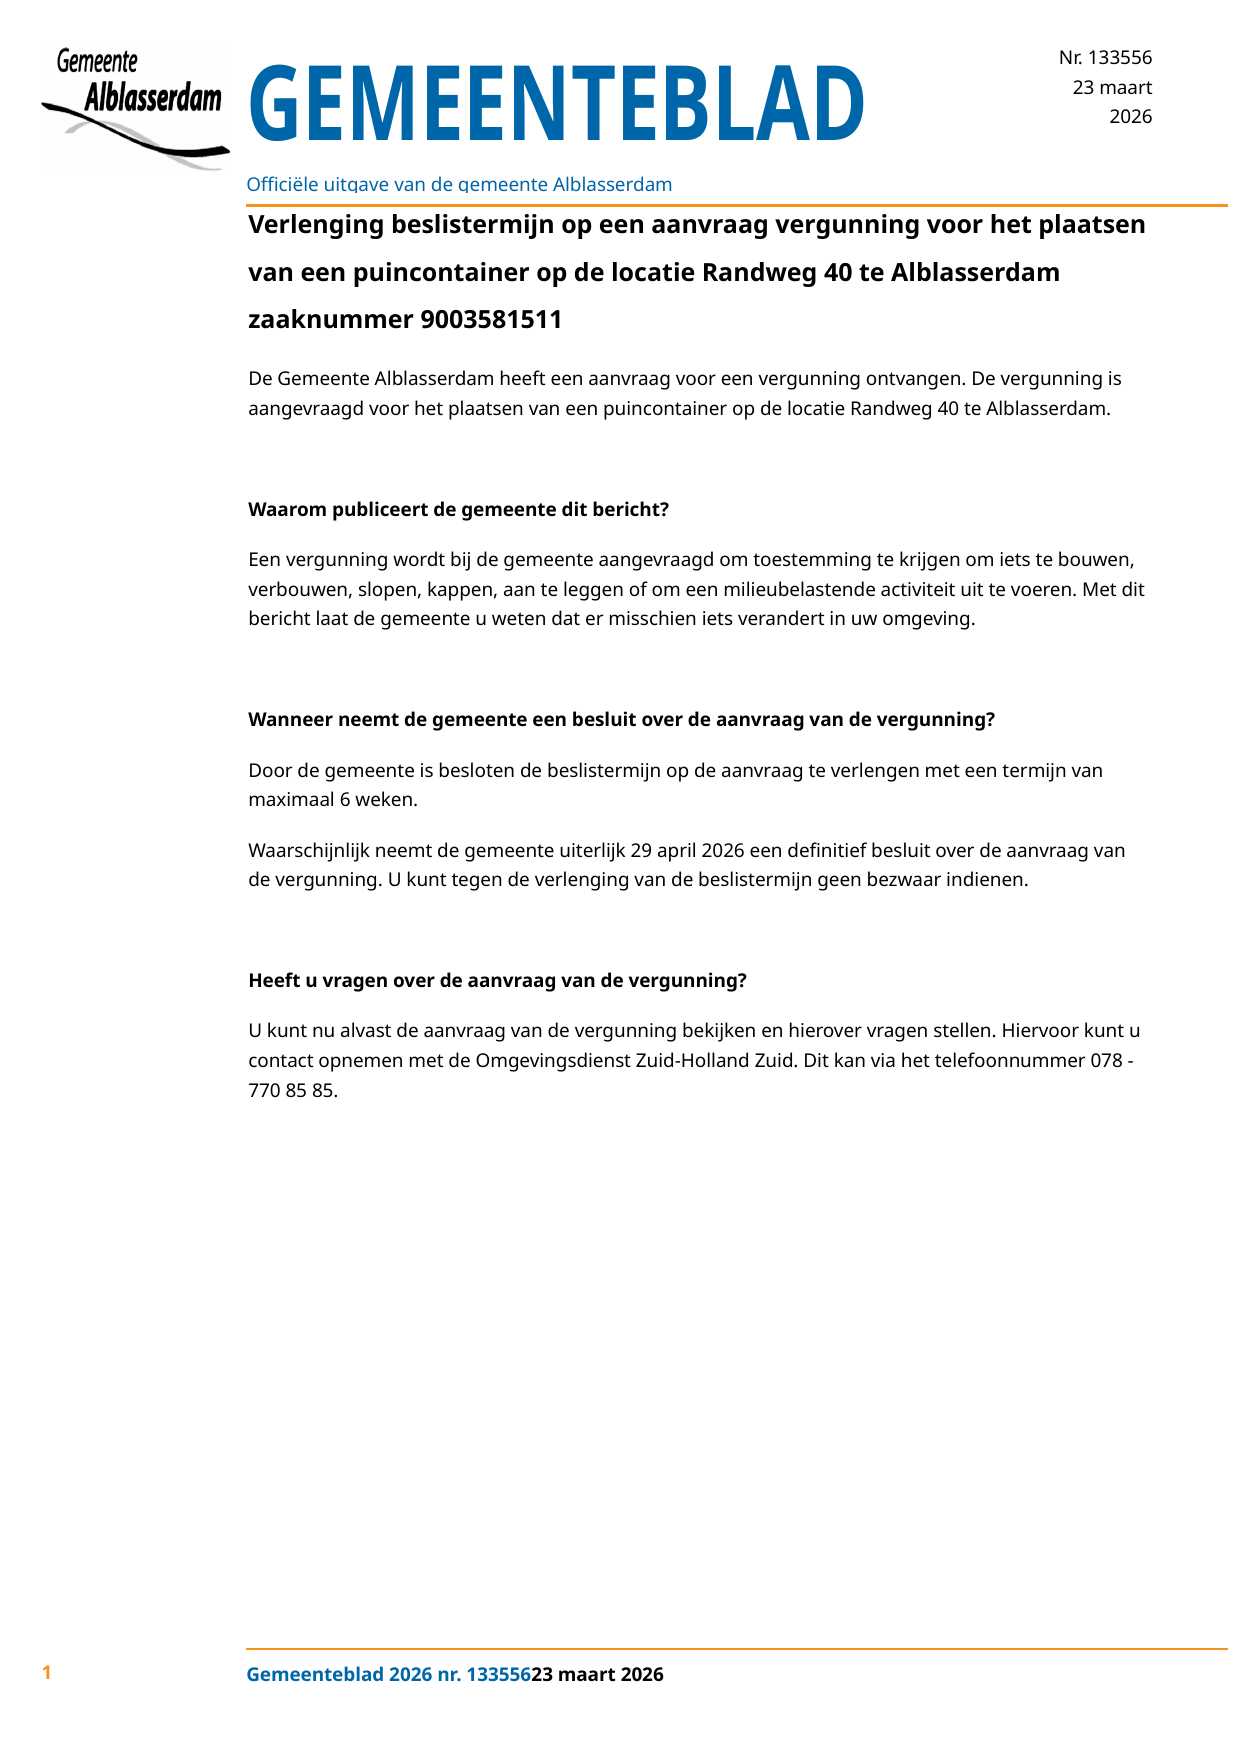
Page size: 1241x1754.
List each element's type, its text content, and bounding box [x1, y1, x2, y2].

text Verlenging beslistermijn op een aanvraag vergunning voor het plaatsen van een puincontainer op de locatie Randweg 40 te Alblasserdam zaaknummer 9003581511 [248, 207, 1152, 336]
text Heeft u vragen over de aanvraag van de vergunning? [248, 967, 1152, 993]
text Waarschijnlijk neemt de gemeente uiterlijk 29 april 2026 een definitief besluit over de aanvraag van de vergunning. U kunt tegen de verlenging van de beslistermijn geen bezwaar indienen. [248, 837, 1152, 892]
text Waarom publiceert de gemeente dit bericht? [248, 496, 1152, 522]
text Een vergunning wordt bij de gemeente aangevraagd om toestemming te krijgen om iets te bouwen, verbouwen, slopen, kappen, aan te leggen of om een milieubelastende activiteit uit te voeren. Met dit bericht laat de gemeente u weten dat er misschien iets verandert in uw omgeving. [248, 546, 1152, 631]
text Door de gemeente is besloten de beslistermijn op de aanvraag te verlengen met een termijn van maximaal 6 weken. [248, 757, 1152, 812]
picture [41, 47, 231, 172]
text U kunt nu alvast de aanvraag van de vergunning bekijken en hierover vragen stellen. Hiervoor kunt u contact opnemen met de Omgevingsdienst Zuid-Holland Zuid. Dit kan via het telefoonnummer 078 - 770 85 85. [248, 1018, 1152, 1102]
text Wanneer neemt de gemeente een besluit over de aanvraag van de vergunning? [248, 706, 1152, 732]
text De Gemeente Alblasserdam heeft een aanvraag voor een vergunning ontvangen. De vergunning is aangevraagd voor het plaatsen van een puincontainer op de locatie Randweg 40 te Alblasserdam. [248, 366, 1152, 421]
